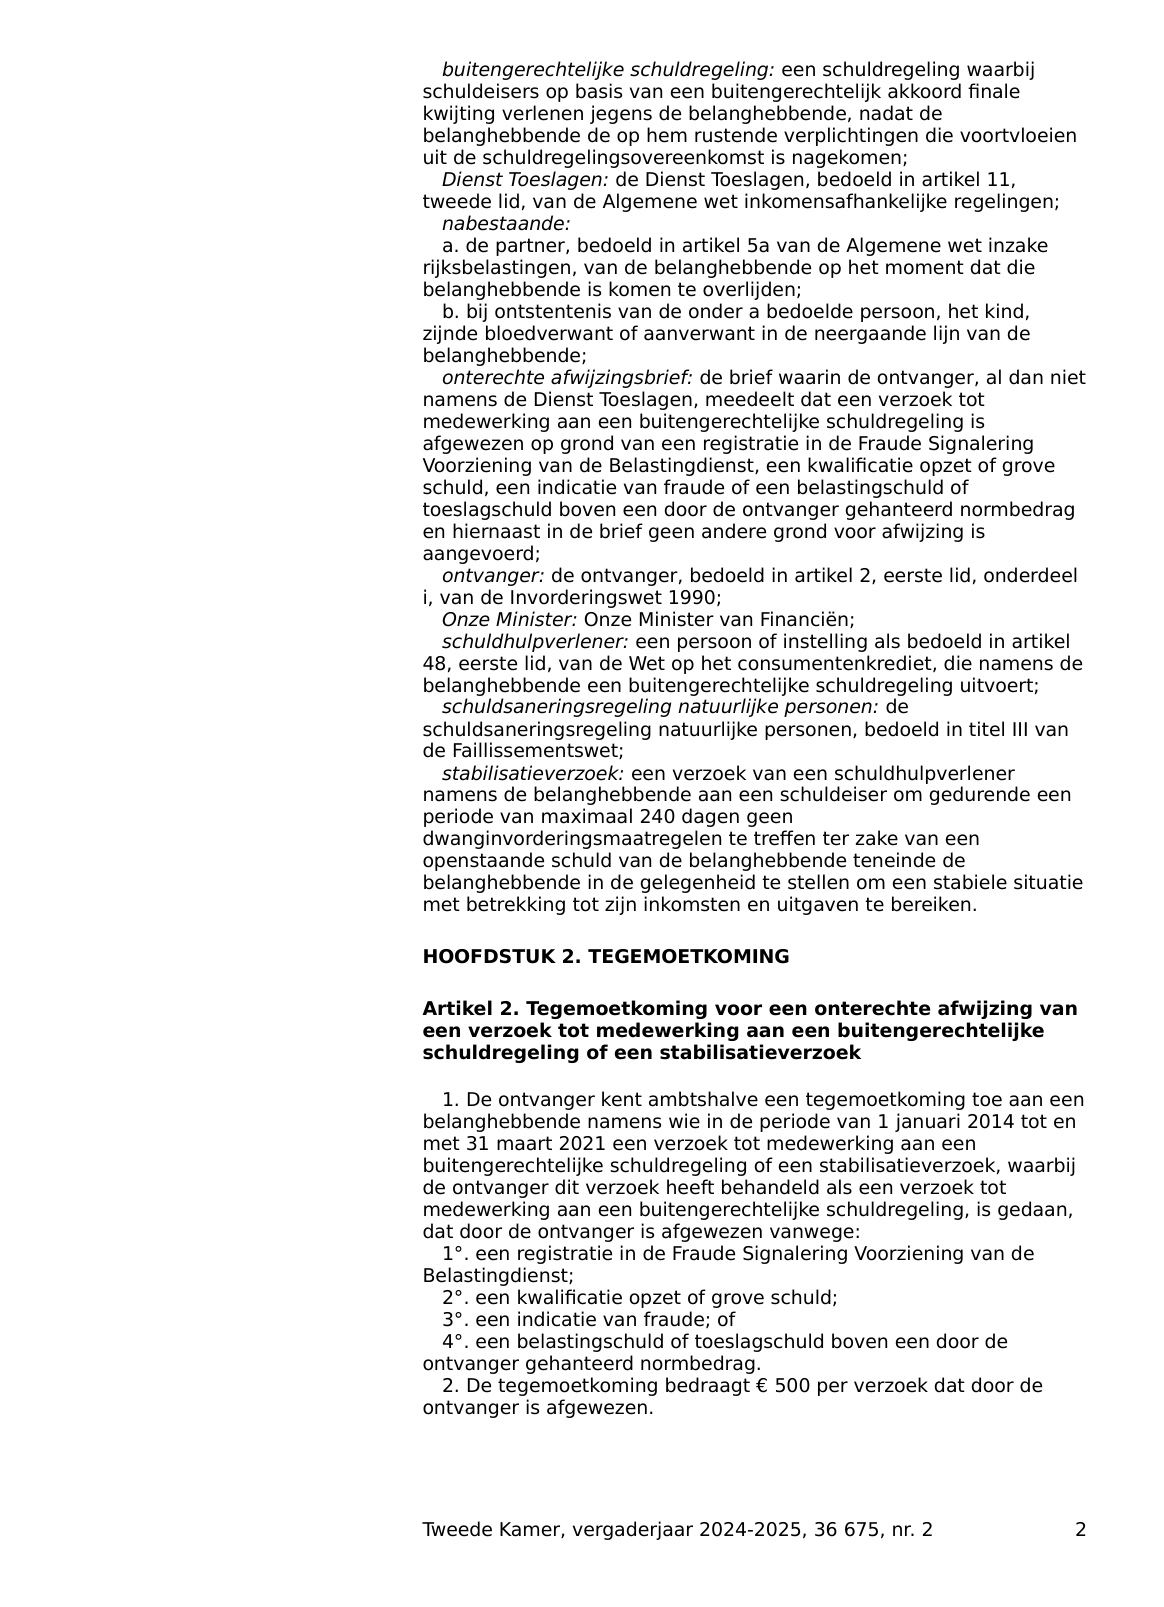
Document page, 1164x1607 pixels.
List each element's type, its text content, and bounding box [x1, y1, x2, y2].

text 1°. een registratie in de Fraude Signalering Voorziening van de Belastingdienst; [422, 1243, 1087, 1287]
text 2°. een kwalificatie opzet of grove schuld; [422, 1287, 1087, 1309]
text ontvanger: de ontvanger, bedoeld in artikel 2, eerste lid, onderdeel i, van de Invorderingswet 1990; [422, 564, 1087, 608]
text 3°. een indicatie van fraude; of [422, 1309, 1087, 1331]
text b. bij ontstentenis van de onder a bedoelde persoon, het kind, zijnde bloedverwant of aanverwant in de neergaande lijn van de belanghebbende; [422, 301, 1087, 367]
text buitengerechtelijke schuldregeling: een schuldregeling waarbij schuldeisers op basis van een buitengerechtelijk akkoord finale kwijting verlenen jegens de belanghebbende, nadat de belanghebbende de op hem rustende verplichtingen die voortvloeien uit de schuldregelingsovereenkomst is nagekomen; [422, 59, 1087, 169]
text 4°. een belastingschuld of toeslagschuld boven een door de ontvanger gehanteerd normbedrag. [422, 1331, 1087, 1375]
text onterechte afwijzingsbrief: de brief waarin de ontvanger, al dan niet namens de Dienst Toeslagen, meedeelt dat een verzoek tot medewerking aan een buitengerechtelijke schuldregeling is afgewezen op grond van een registratie in de Fraude Signalering Voorziening van de Belastingdienst, een kwalificatie opzet of grove schuld, een indicatie van fraude of een belastingschuld of toeslagschuld boven een door de ontvanger gehanteerd normbedrag en hiernaast in de brief geen andere grond voor afwijzing is aangevoerd; [422, 367, 1087, 564]
subtitle Artikel 2. Tegemoetkoming voor een onterechte afwijzing van een verzoek tot medewerking aan een buitengerechtelijke schuldregeling of een stabilisatieverzoek [422, 998, 1087, 1064]
text schuldsaneringsregeling natuurlijke personen: de schuldsaneringsregeling natuurlijke personen, bedoeld in titel III van de Faillissementswet; [422, 696, 1087, 762]
text schuldhulpverlener: een persoon of instelling als bedoeld in artikel 48, eerste lid, van de Wet op het consumentenkrediet, die namens de belanghebbende een buitengerechtelijke schuldregeling uitvoert; [422, 631, 1087, 696]
text 2. De tegemoetkoming bedraagt € 500 per verzoek dat door de ontvanger is afgewezen. [422, 1375, 1087, 1419]
text 1. De ontvanger kent ambtshalve een tegemoetkoming toe aan een belanghebbende namens wie in de periode van 1 januari 2014 tot en met 31 maart 2021 een verzoek tot medewerking aan een buitengerechtelijke schuldregeling of een stabilisatieverzoek, waarbij de ontvanger dit verzoek heeft behandeld als een verzoek tot medewerking aan een buitengerechtelijke schuldregeling, is gedaan, dat door de ontvanger is afgewezen vanwege: [422, 1089, 1087, 1243]
text Dienst Toeslagen: de Dienst Toeslagen, bedoeld in artikel 11, tweede lid, van de Algemene wet inkomensafhankelijke regelingen; [422, 169, 1087, 213]
text nabestaande: [422, 213, 1087, 235]
text Onze Minister: Onze Minister van Financiën; [422, 608, 1087, 631]
subtitle HOOFDSTUK 2. TEGEMOETKOMING [422, 946, 1087, 968]
text a. de partner, bedoeld in artikel 5a van de Algemene wet inzake rijksbelastingen, van de belanghebbende op het moment dat die belanghebbende is komen te overlijden; [422, 235, 1087, 301]
text stabilisatieverzoek: een verzoek van een schuldhulpverlener namens de belanghebbende aan een schuldeiser om gedurende een periode van maximaal 240 dagen geen dwanginvorderingsmaatregelen te treffen ter zake van een openstaande schuld van de belanghebbende teneinde de belanghebbende in de gelegenheid te stellen om een stabiele situatie met betrekking tot zijn inkomsten en uitgaven te bereiken. [422, 762, 1087, 916]
